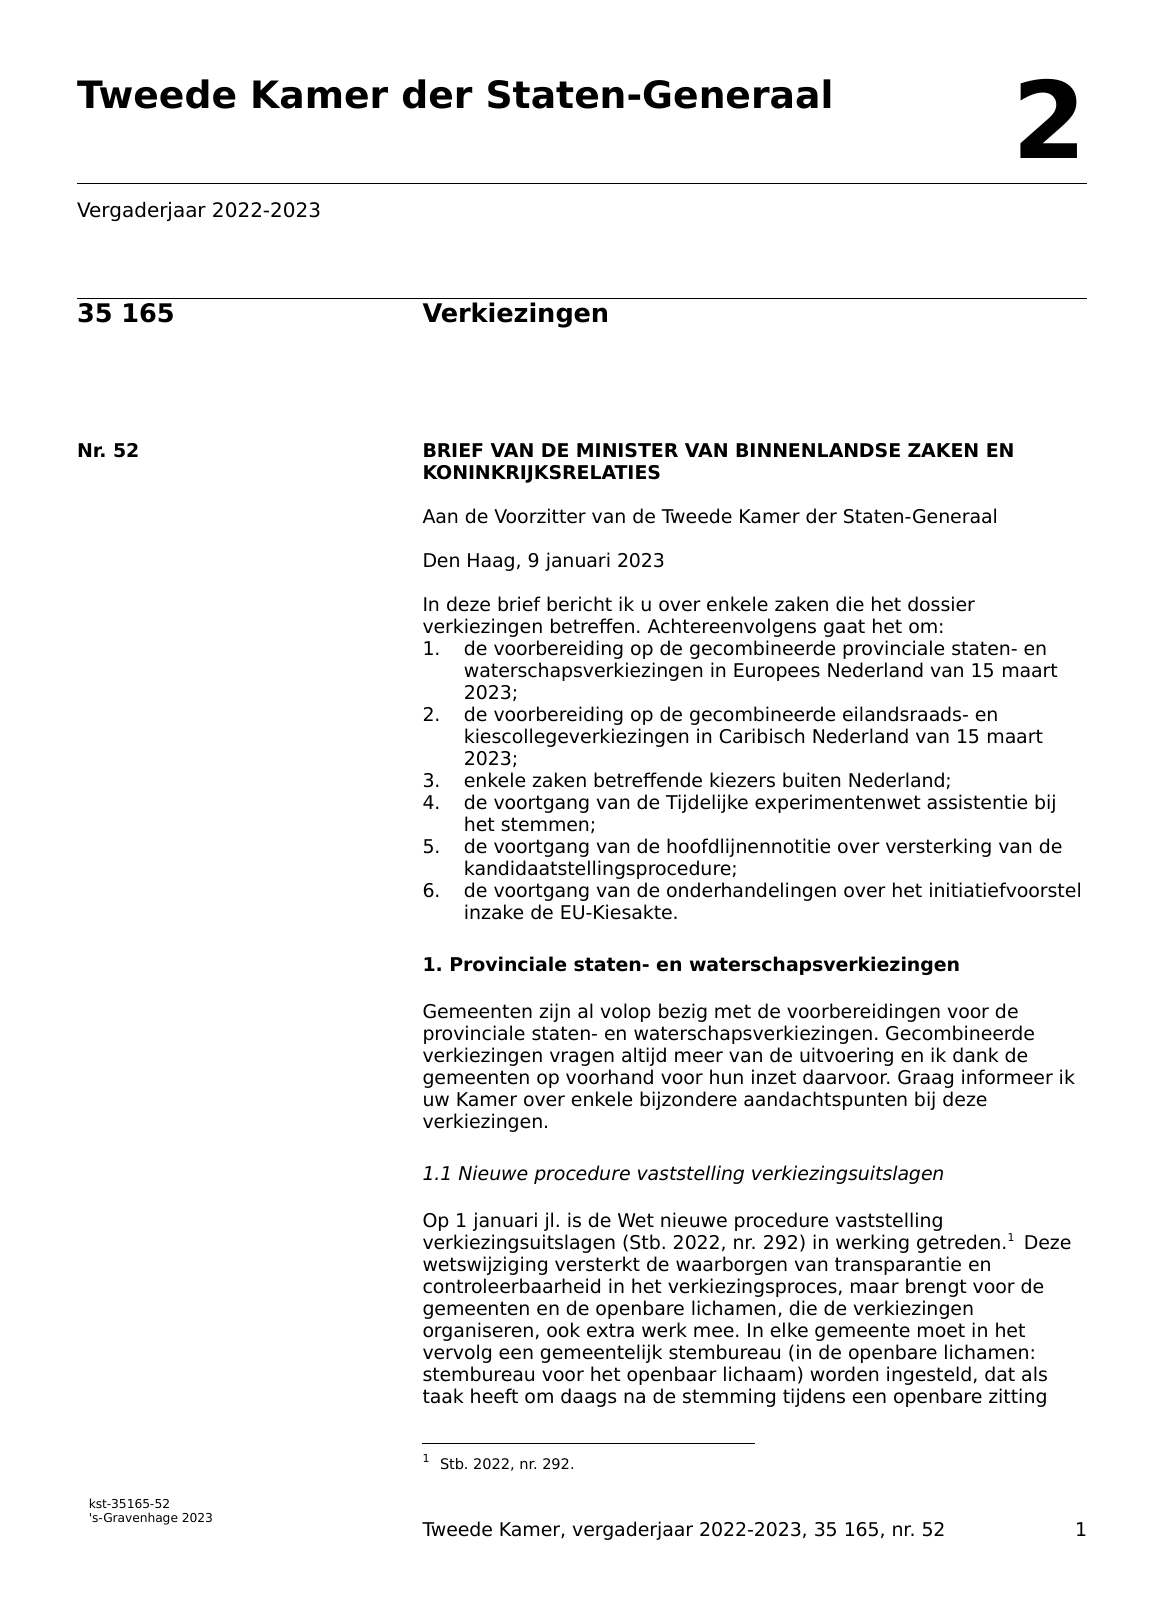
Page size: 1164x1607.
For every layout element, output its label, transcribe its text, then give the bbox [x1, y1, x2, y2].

text 3. enkele zaken betreffende kiezers buiten Nederland; [422, 770, 1087, 792]
subtitle 1.1 Nieuwe procedure vaststelling verkiezingsuitslagen [422, 1163, 1087, 1185]
text Op 1 januari jl. is de Wet nieuwe procedure vaststelling verkiezingsuitslagen (Stb. 2022, nr. 292) in werking getreden. Deze wetswijziging versterkt de waarborgen van transparantie en controleerbaarheid in het verkiezingsproces, maar brengt voor de gemeenten en de openbare lichamen, die de verkiezingen organiseren, ook extra werk mee. In elke gemeente moet in het vervolg een gemeentelijk stembureau (in de openbare lichamen: stembureau voor het openbaar lichaam) worden ingesteld, dat als taak heeft om daags na de stemming tijdens een openbare zitting [422, 1210, 1087, 1407]
text Aan de Voorzitter van de Tweede Kamer der Staten-Generaal [422, 506, 1087, 528]
text 2. de voorbereiding op de gecombineerde eilandsraads- en kiescollegeverkiezingen in Caribisch Nederland van 15 maart 2023; [422, 704, 1087, 770]
subtitle 1. Provinciale staten- en waterschapsverkiezingen [422, 954, 1087, 976]
table_header Tweede Kamer der Staten-Generaal [77, 59, 886, 183]
text Stb. 2022, nr. 292. [422, 1452, 1087, 1474]
text Den Haag, 9 januari 2023 [422, 550, 1087, 572]
text Gemeenten zijn al volop bezig met de voorbereidingen voor de provinciale staten- en waterschapsverkiezingen. Gecombineerde verkiezingen vragen altijd meer van de uitvoering en ik dank de gemeenten op voorhand voor hun inzet daarvoor. Graag informeer ik uw Kamer over enkele bijzondere aandachtspunten bij deze verkiezingen. [422, 1001, 1087, 1133]
text In deze brief bericht ik u over enkele zaken die het dossier verkiezingen betreffen. Achtereenvolgens gaat het om: [422, 594, 1087, 638]
table_cell Vergaderjaar 2022-2023 [77, 184, 1087, 298]
subtitle Nr. 52 BRIEF VAN DE MINISTER VAN BINNENLANDSE ZAKEN EN KONINKRIJKSRELATIES [77, 440, 1087, 484]
text 5. de voortgang van de hoofdlijnennotitie over versterking van de kandidaatstellingsprocedure; [422, 836, 1087, 880]
text 6. de voortgang van de onderhandelingen over het initiatiefvoorstel inzake de EU-Kiesakte. [422, 880, 1087, 924]
text 1. de voorbereiding op de gecombineerde provinciale staten- en waterschapsverkiezingen in Europees Nederland van 15 maart 2023; [422, 638, 1087, 704]
text 4. de voortgang van de Tijdelijke experimentenwet assistentie bij het stemmen; [422, 792, 1087, 836]
text kst-35165-52 [88, 1497, 323, 1511]
subtitle 35 165 Verkiezingen [77, 299, 1087, 329]
table_header 2 [886, 59, 1087, 183]
text 's-Gravenhage 2023 [88, 1511, 323, 1525]
